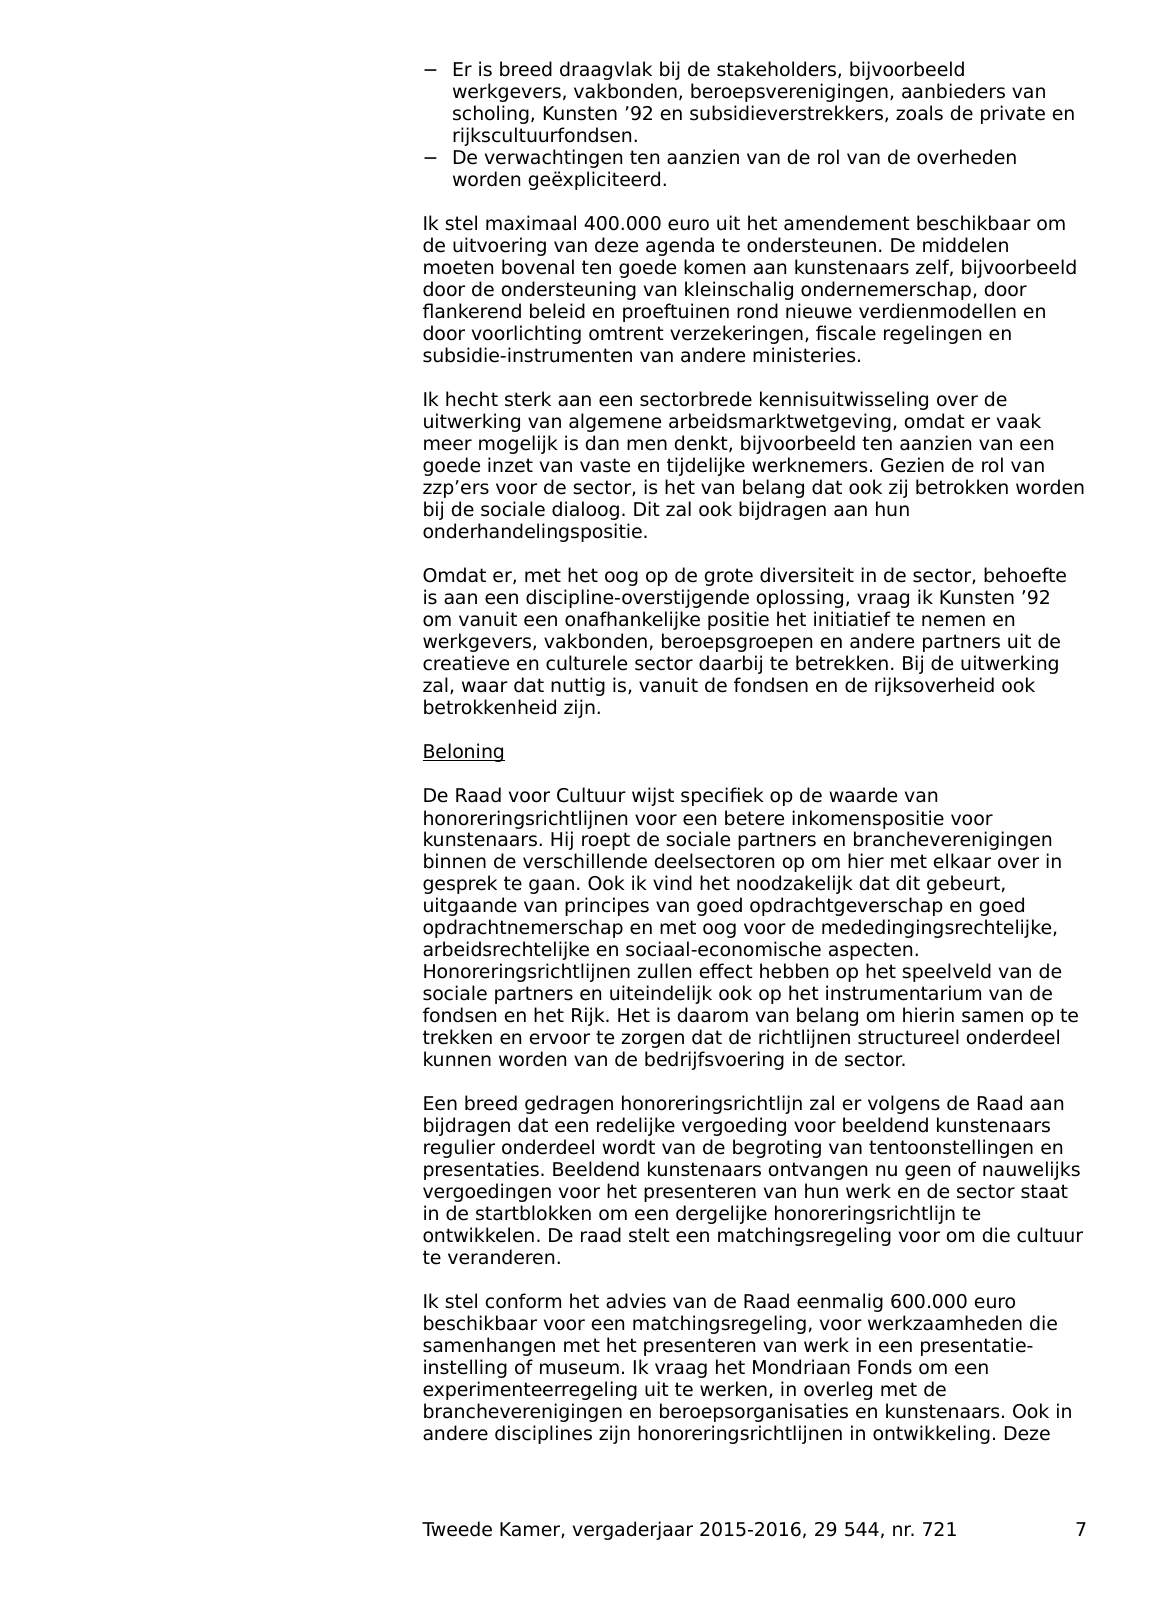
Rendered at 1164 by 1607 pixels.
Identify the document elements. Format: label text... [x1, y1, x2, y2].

subtitle Beloning [422, 741, 1087, 763]
text Ik stel conform het advies van de Raad eenmalig 600.000 euro beschikbaar voor een matchingsregeling, voor werkzaamheden die samenhangen met het presenteren van werk in een presentatie-instelling of museum. Ik vraag het Mondriaan Fonds om een experimenteerregeling uit te werken, in overleg met de brancheverenigingen en beroepsorganisaties en kunstenaars. Ook in andere disciplines zijn honoreringsrichtlijnen in ontwikkeling. Deze [422, 1291, 1087, 1445]
text − Er is breed draagvlak bij de stakeholders, bijvoorbeeld werkgevers, vakbonden, beroepsverenigingen, aanbieders van scholing, Kunsten ’92 en subsidieverstrekkers, zoals de private en rijkscultuurfondsen. [422, 59, 1087, 147]
text − De verwachtingen ten aanzien van de rol van de overheden worden geëxpliciteerd. [422, 147, 1087, 191]
text Een breed gedragen honoreringsrichtlijn zal er volgens de Raad aan bijdragen dat een redelijke vergoeding voor beeldend kunstenaars regulier onderdeel wordt van de begroting van tentoonstellingen en presentaties. Beeldend kunstenaars ontvangen nu geen of nauwelijks vergoedingen voor het presenteren van hun werk en de sector staat in de startblokken om een dergelijke honoreringsrichtlijn te ontwikkelen. De raad stelt een matchingsregeling voor om die cultuur te veranderen. [422, 1093, 1087, 1269]
text Ik hecht sterk aan een sectorbrede kennisuitwisseling over de uitwerking van algemene arbeidsmarktwetgeving, omdat er vaak meer mogelijk is dan men denkt, bijvoorbeeld ten aanzien van een goede inzet van vaste en tijdelijke werknemers. Gezien de rol van zzp’ers voor de sector, is het van belang dat ook zij betrokken worden bij de sociale dialoog. Dit zal ook bijdragen aan hun onderhandelingspositie. [422, 389, 1087, 543]
text Omdat er, met het oog op de grote diversiteit in de sector, behoefte is aan een discipline-overstijgende oplossing, vraag ik Kunsten ’92 om vanuit een onafhankelijke positie het initiatief te nemen en werkgevers, vakbonden, beroepsgroepen en andere partners uit de creatieve en culturele sector daarbij te betrekken. Bij de uitwerking zal, waar dat nuttig is, vanuit de fondsen en de rijksoverheid ook betrokkenheid zijn. [422, 565, 1087, 719]
text Ik stel maximaal 400.000 euro uit het amendement beschikbaar om de uitvoering van deze agenda te ondersteunen. De middelen moeten bovenal ten goede komen aan kunstenaars zelf, bijvoorbeeld door de ondersteuning van kleinschalig ondernemerschap, door flankerend beleid en proeftuinen rond nieuwe verdienmodellen en door voorlichting omtrent verzekeringen, fiscale regelingen en subsidie-instrumenten van andere ministeries. [422, 213, 1087, 367]
text De Raad voor Cultuur wijst specifiek op de waarde van honoreringsrichtlijnen voor een betere inkomenspositie voor kunstenaars. Hij roept de sociale partners en brancheverenigingen binnen de verschillende deelsectoren op om hier met elkaar over in gesprek te gaan. Ook ik vind het noodzakelijk dat dit gebeurt, uitgaande van principes van goed opdrachtgeverschap en goed opdrachtnemerschap en met oog voor de mededingingsrechtelijke, arbeidsrechtelijke en sociaal-economische aspecten. Honoreringsrichtlijnen zullen effect hebben op het speelveld van de sociale partners en uiteindelijk ook op het instrumentarium van de fondsen en het Rijk. Het is daarom van belang om hierin samen op te trekken en ervoor te zorgen dat de richtlijnen structureel onderdeel kunnen worden van de bedrijfsvoering in de sector. [422, 785, 1087, 1071]
